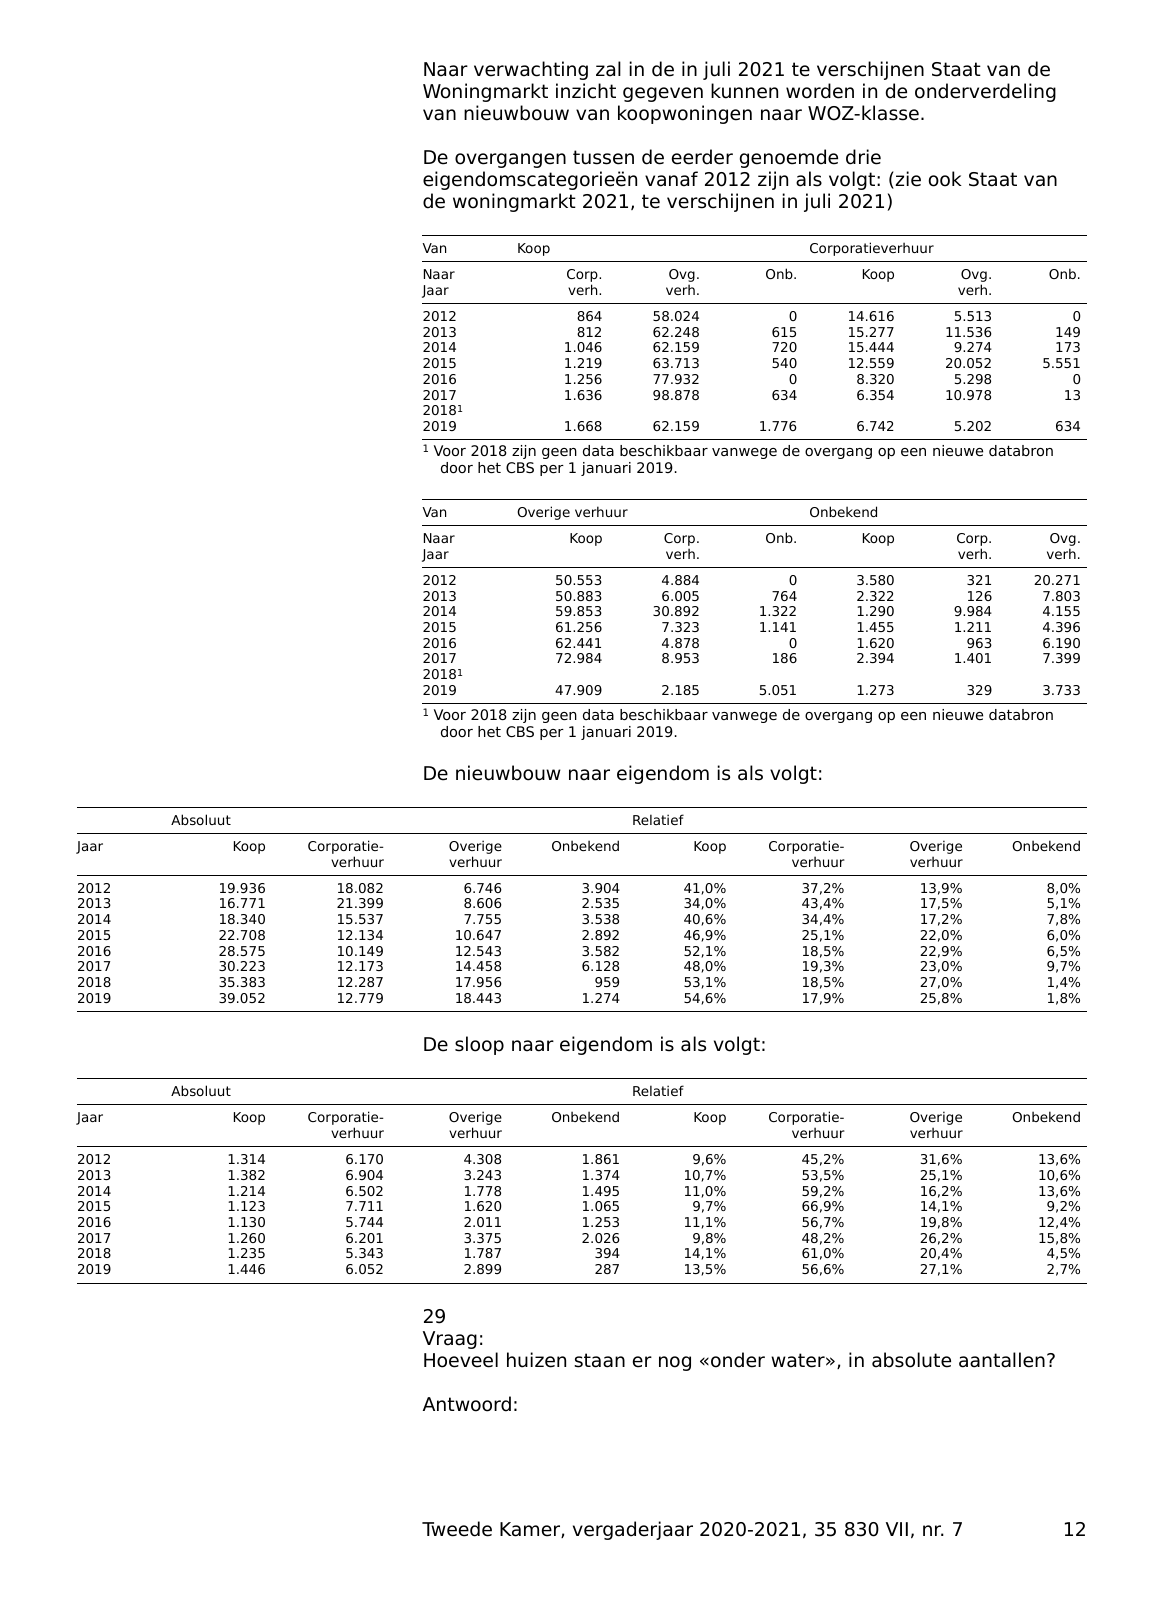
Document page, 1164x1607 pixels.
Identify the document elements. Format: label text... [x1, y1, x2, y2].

table_cell 9,7% [626, 1199, 732, 1215]
table_cell 56,6% [732, 1262, 850, 1282]
table_cell 2014 [422, 340, 511, 356]
table_header Van [422, 500, 511, 525]
table_cell 9,7% [969, 959, 1087, 975]
table_header Van [422, 236, 511, 261]
table_cell 72.984 [511, 651, 608, 667]
table_cell 2016 [77, 1215, 165, 1231]
table_cell 18,5% [732, 975, 850, 991]
table_header Corporatieverhuur [803, 236, 1087, 261]
table_cell 1.636 [511, 388, 608, 403]
table_cell Jaar [422, 546, 511, 567]
table_cell [998, 403, 1087, 419]
table_cell 6.201 [272, 1231, 390, 1246]
table_cell 1.776 [706, 419, 803, 439]
table_cell 16,2% [850, 1184, 968, 1199]
table_cell [803, 403, 901, 419]
table_cell 7.711 [272, 1199, 390, 1215]
table_cell 12.559 [803, 356, 901, 372]
table_cell 6.128 [508, 959, 626, 975]
table_cell 20.271 [998, 568, 1087, 588]
table_cell 11,1% [626, 1215, 732, 1231]
table_cell 48,0% [626, 959, 732, 975]
table_cell 20,4% [850, 1246, 968, 1262]
table_cell 1.065 [508, 1199, 626, 1215]
table_cell 62.159 [608, 419, 706, 439]
table_cell 8.606 [390, 896, 508, 912]
table_cell 9.274 [901, 340, 998, 356]
table_cell 1.290 [803, 604, 901, 620]
table_cell 5.513 [901, 304, 998, 324]
table_cell 5.051 [706, 683, 803, 703]
table_cell [901, 667, 998, 683]
table_cell verh. [901, 283, 998, 303]
table_cell 53,1% [626, 975, 732, 991]
table_cell 2,7% [969, 1262, 1087, 1282]
table_cell 35.383 [165, 975, 272, 991]
table_cell 2017 [422, 651, 511, 667]
table_cell 2017 [77, 1231, 165, 1246]
table_cell 1.273 [803, 683, 901, 703]
table_cell 41,0% [626, 876, 732, 896]
table_cell 1.314 [165, 1147, 272, 1168]
table_cell 5.202 [901, 419, 998, 439]
table_cell 1.214 [165, 1184, 272, 1199]
table_cell 540 [706, 356, 803, 372]
table_cell 52,1% [626, 944, 732, 959]
table_cell 9.984 [901, 604, 998, 620]
table_header Absoluut [165, 1079, 626, 1104]
table_cell 37,2% [732, 876, 850, 896]
table_cell 394 [508, 1246, 626, 1262]
table_cell 5.298 [901, 372, 998, 387]
table_header Absoluut [165, 808, 626, 833]
table_cell 12.779 [272, 991, 390, 1011]
table_cell 2.892 [508, 928, 626, 943]
table_cell 4.396 [998, 620, 1087, 636]
table_cell 5.551 [998, 356, 1087, 372]
table_cell 2.185 [608, 683, 706, 703]
table_cell 11,0% [626, 1184, 732, 1199]
table_cell 126 [901, 588, 998, 604]
table_cell Corp. [901, 526, 998, 546]
table_cell 2.394 [803, 651, 901, 667]
table_cell 40,6% [626, 912, 732, 928]
table_cell Naar [422, 262, 511, 283]
table_cell Corporatie- verhuur [732, 834, 850, 875]
table_cell 21.399 [272, 896, 390, 912]
table_cell Ovg. [608, 262, 706, 283]
table_cell 45,2% [732, 1147, 850, 1168]
table_cell 2014 [77, 1184, 165, 1199]
table_header Relatief [626, 808, 1087, 833]
table_cell 3.375 [390, 1231, 508, 1246]
table_cell 1.256 [511, 372, 608, 387]
table_cell 1.446 [165, 1262, 272, 1282]
table_cell 10.647 [390, 928, 508, 943]
table_cell 3.243 [390, 1168, 508, 1183]
text Naar verwachting zal in de in juli 2021 te verschijnen Staat van de Woningmarkt inzicht gegeven kunnen worden in de onderverdeling van nieuwbouw van koopwoningen naar WOZ-klasse. [422, 59, 1087, 125]
table_cell 7.323 [608, 620, 706, 636]
table_cell 12.134 [272, 928, 390, 943]
table_cell 3.904 [508, 876, 626, 896]
table_cell 12.543 [390, 944, 508, 959]
text De sloop naar eigendom is als volgt: [422, 1034, 1087, 1056]
table_cell 5.343 [272, 1246, 390, 1262]
table_cell 2014 [77, 912, 165, 928]
table_cell 3.733 [998, 683, 1087, 703]
table_cell 12.173 [272, 959, 390, 975]
table_cell 26,2% [850, 1231, 968, 1246]
table_cell 15.277 [803, 325, 901, 340]
table_cell 1,4% [969, 975, 1087, 991]
table_cell 77.932 [608, 372, 706, 387]
table_cell 12,4% [969, 1215, 1087, 1231]
table_cell 34,4% [732, 912, 850, 928]
table_cell 1.620 [803, 636, 901, 651]
table_cell 0 [706, 372, 803, 387]
table_cell 13,6% [969, 1147, 1087, 1168]
table_cell 9,6% [626, 1147, 732, 1168]
table_cell 2012 [77, 1147, 165, 1168]
table_cell 16.771 [165, 896, 272, 912]
table_cell 22.708 [165, 928, 272, 943]
table_cell 0 [998, 372, 1087, 387]
table_cell 329 [901, 683, 998, 703]
table_cell Overige verhuur [390, 1105, 508, 1146]
table_cell 27,1% [850, 1262, 968, 1282]
table_cell 173 [998, 340, 1087, 356]
table_cell 1.455 [803, 620, 901, 636]
table_cell 98.878 [608, 388, 706, 403]
table_cell 22,9% [850, 944, 968, 959]
table_cell 10.149 [272, 944, 390, 959]
table_cell 47.909 [511, 683, 608, 703]
table_cell [901, 403, 998, 419]
table_cell 6.746 [390, 876, 508, 896]
table_cell 10,7% [626, 1168, 732, 1183]
table_cell 6.052 [272, 1262, 390, 1282]
table_cell Overige verhuur [390, 834, 508, 875]
table_cell 6.354 [803, 388, 901, 403]
table_cell 2.322 [803, 588, 901, 604]
table_cell 2013 [77, 896, 165, 912]
table_cell Overige verhuur [850, 1105, 968, 1146]
table_cell 61,0% [732, 1246, 850, 1262]
table_cell 6.742 [803, 419, 901, 439]
table_cell [511, 667, 608, 683]
table_cell 1.141 [706, 620, 803, 636]
table_cell 3.582 [508, 944, 626, 959]
table_cell 30.892 [608, 604, 706, 620]
table_cell Onb. [706, 262, 803, 283]
table_cell Onbekend [969, 1105, 1087, 1146]
table_header Koop [511, 236, 803, 261]
table_cell 4.155 [998, 604, 1087, 620]
table_cell verh. [511, 283, 608, 303]
table_cell 14,1% [626, 1246, 732, 1262]
table_cell 4,5% [969, 1246, 1087, 1262]
table_cell 764 [706, 588, 803, 604]
table_cell 6.005 [608, 588, 706, 604]
table_cell [998, 283, 1087, 303]
table_cell 59.853 [511, 604, 608, 620]
table_cell 2016 [422, 636, 511, 651]
table_cell Onbekend [969, 834, 1087, 875]
table_cell 1.620 [390, 1199, 508, 1215]
table_cell 1.374 [508, 1168, 626, 1183]
table_cell 7,8% [969, 912, 1087, 928]
table_cell 18,5% [732, 944, 850, 959]
table_cell Koop [803, 526, 901, 546]
table_cell 6.190 [998, 636, 1087, 651]
table_cell 6.502 [272, 1184, 390, 1199]
table_cell 2019 [77, 1262, 165, 1282]
table_cell 2012 [422, 568, 511, 588]
table_cell 8.320 [803, 372, 901, 387]
table_cell 6.170 [272, 1147, 390, 1168]
table_cell 6.904 [272, 1168, 390, 1183]
table_cell 23,0% [850, 959, 968, 975]
table_cell 2015 [77, 1199, 165, 1215]
table_cell 28.575 [165, 944, 272, 959]
table_cell 7.399 [998, 651, 1087, 667]
table_cell Koop [165, 834, 272, 875]
table_cell 43,4% [732, 896, 850, 912]
table_cell 1.235 [165, 1246, 272, 1262]
table_cell 8.953 [608, 651, 706, 667]
table_cell 13,5% [626, 1262, 732, 1282]
table_cell 2016 [422, 372, 511, 387]
table_cell 56,7% [732, 1215, 850, 1231]
table_cell 1.322 [706, 604, 803, 620]
table_cell 61.256 [511, 620, 608, 636]
table_cell 3.580 [803, 568, 901, 588]
table_cell 0 [706, 568, 803, 588]
table_cell Jaar [77, 834, 165, 875]
table_cell 27,0% [850, 975, 968, 991]
table_cell 1 Voor 2018 zijn geen data beschikbaar vanwege de overgang op een nieuwe databron door het CBS per 1 januari 2019. [422, 440, 1087, 477]
table_cell [706, 667, 803, 683]
table_header Relatief [626, 1079, 1087, 1104]
table_cell 54,6% [626, 991, 732, 1011]
table_cell 14,1% [850, 1199, 968, 1215]
table_cell 4.308 [390, 1147, 508, 1168]
table_cell Koop [626, 1105, 732, 1146]
table_cell Koop [165, 1105, 272, 1146]
table_cell [803, 667, 901, 683]
table_cell 18.340 [165, 912, 272, 928]
table_cell 2016 [77, 944, 165, 959]
table_cell 186 [706, 651, 803, 667]
table_cell 58.024 [608, 304, 706, 324]
table_cell [706, 283, 803, 303]
table_cell Corporatie- verhuur [272, 1105, 390, 1146]
table_cell 50.883 [511, 588, 608, 604]
table_header Onbekend [803, 500, 1087, 525]
table_cell 15.444 [803, 340, 901, 356]
table_header [77, 808, 165, 833]
table_cell 15,8% [969, 1231, 1087, 1246]
table_cell 6,5% [969, 944, 1087, 959]
table_cell [511, 403, 608, 419]
table_cell 12.287 [272, 975, 390, 991]
table_cell 2.011 [390, 1215, 508, 1231]
table_cell 1.123 [165, 1199, 272, 1215]
table_cell Corporatie- verhuur [732, 1105, 850, 1146]
table_cell Corporatie- verhuur [272, 834, 390, 875]
table_cell 1.211 [901, 620, 998, 636]
table_cell 7.755 [390, 912, 508, 928]
table_cell Jaar [77, 1105, 165, 1146]
table_cell 2013 [77, 1168, 165, 1183]
table_cell 2.026 [508, 1231, 626, 1246]
table_cell 10.978 [901, 388, 998, 403]
table_cell 1.219 [511, 356, 608, 372]
table_cell 39.052 [165, 991, 272, 1011]
table_cell 19,8% [850, 1215, 968, 1231]
table_cell 1.046 [511, 340, 608, 356]
table_cell 17,5% [850, 896, 968, 912]
table_cell 1.861 [508, 1147, 626, 1168]
table_cell 31,6% [850, 1147, 968, 1168]
table_cell Naar [422, 526, 511, 546]
table_cell 2018 [77, 1246, 165, 1262]
table_cell verh. [608, 283, 706, 303]
table_cell 1.260 [165, 1231, 272, 1246]
table_cell 1.130 [165, 1215, 272, 1231]
table_cell 1.253 [508, 1215, 626, 1231]
table_cell 62.441 [511, 636, 608, 651]
table_cell Corp. [511, 262, 608, 283]
text Vraag: [422, 1328, 1087, 1350]
table_cell 3.538 [508, 912, 626, 928]
text De overgangen tussen de eerder genoemde drie eigendomscategorieën vanaf 2012 zijn als volgt: (zie ook Staat van de woningmarkt 2021, te verschijnen in juli 2021) [422, 147, 1087, 213]
table_cell 2013 [422, 588, 511, 604]
table_cell 53,5% [732, 1168, 850, 1183]
table_cell 2014 [422, 604, 511, 620]
text De nieuwbouw naar eigendom is als volgt: [422, 763, 1087, 785]
table_cell 25,8% [850, 991, 968, 1011]
table_cell Ovg. [998, 526, 1087, 546]
text Hoeveel huizen staan er nog «onder water», in absolute aantallen? [422, 1350, 1087, 1372]
table_cell 11.536 [901, 325, 998, 340]
table_cell 1.495 [508, 1184, 626, 1199]
table_cell 1.401 [901, 651, 998, 667]
table_cell verh. [608, 546, 706, 567]
table_cell 0 [998, 304, 1087, 324]
table_cell 22,0% [850, 928, 968, 943]
table_cell Koop [626, 834, 732, 875]
table_cell 959 [508, 975, 626, 991]
table_cell 2.899 [390, 1262, 508, 1282]
table_cell 615 [706, 325, 803, 340]
table_cell 13 [998, 388, 1087, 403]
table_cell 2019 [422, 419, 511, 439]
table_cell 20.052 [901, 356, 998, 372]
table_cell 15.537 [272, 912, 390, 928]
table_cell 5,1% [969, 896, 1087, 912]
table_cell 6,0% [969, 928, 1087, 943]
table_cell 2019 [422, 683, 511, 703]
table_cell 287 [508, 1262, 626, 1282]
table_cell 9,8% [626, 1231, 732, 1246]
table_cell [608, 667, 706, 683]
table_cell Overige verhuur [850, 834, 968, 875]
table_cell verh. [901, 546, 998, 567]
table_cell Ovg. [901, 262, 998, 283]
table_cell 7.803 [998, 588, 1087, 604]
table_cell 62.248 [608, 325, 706, 340]
table_cell 13,9% [850, 876, 968, 896]
table_cell Onb. [706, 526, 803, 546]
table_cell 2013 [422, 325, 511, 340]
table_cell verh. [998, 546, 1087, 567]
table_cell 4.878 [608, 636, 706, 651]
table_cell 2018 [77, 975, 165, 991]
table_cell 25,1% [732, 928, 850, 943]
table_cell 20181 [422, 667, 511, 683]
text Antwoord: [422, 1394, 1087, 1416]
table_cell 864 [511, 304, 608, 324]
table_cell 66,9% [732, 1199, 850, 1215]
table_cell 2019 [77, 991, 165, 1011]
table_cell [511, 546, 608, 567]
table_cell [608, 403, 706, 419]
table_cell 2015 [77, 928, 165, 943]
table_cell 50.553 [511, 568, 608, 588]
table_cell [803, 283, 901, 303]
table_cell 25,1% [850, 1168, 968, 1183]
table_cell 14.616 [803, 304, 901, 324]
table_cell Corp. [608, 526, 706, 546]
table_cell 2.535 [508, 896, 626, 912]
table_cell 634 [706, 388, 803, 403]
table_cell 30.223 [165, 959, 272, 975]
table_cell Koop [511, 526, 608, 546]
table_cell 19.936 [165, 876, 272, 896]
text 29 [422, 1306, 1087, 1328]
table_cell 17,2% [850, 912, 968, 928]
table_cell 14.458 [390, 959, 508, 975]
table_cell 1 Voor 2018 zijn geen data beschikbaar vanwege de overgang op een nieuwe databron door het CBS per 1 januari 2019. [422, 704, 1087, 741]
table_cell 1.668 [511, 419, 608, 439]
table_cell 19,3% [732, 959, 850, 975]
table_cell 2017 [77, 959, 165, 975]
table_header Overige verhuur [511, 500, 803, 525]
table_cell 1.274 [508, 991, 626, 1011]
table_cell 0 [706, 636, 803, 651]
table_cell 720 [706, 340, 803, 356]
table_cell 812 [511, 325, 608, 340]
table_cell 10,6% [969, 1168, 1087, 1183]
table_cell Onb. [998, 262, 1087, 283]
table_cell 1.787 [390, 1246, 508, 1262]
table_cell Onbekend [508, 1105, 626, 1146]
table_cell 4.884 [608, 568, 706, 588]
table_cell 59,2% [732, 1184, 850, 1199]
table_cell 634 [998, 419, 1087, 439]
table_cell 17.956 [390, 975, 508, 991]
table_cell 48,2% [732, 1231, 850, 1246]
table_cell 34,0% [626, 896, 732, 912]
table_cell 321 [901, 568, 998, 588]
table_cell 20181 [422, 403, 511, 419]
table_cell 62.159 [608, 340, 706, 356]
table_cell 963 [901, 636, 998, 651]
table_cell [706, 403, 803, 419]
table_cell 2017 [422, 388, 511, 403]
table_cell 9,2% [969, 1199, 1087, 1215]
table_cell 2012 [77, 876, 165, 896]
table_cell 2015 [422, 356, 511, 372]
table_cell 17,9% [732, 991, 850, 1011]
table_header [77, 1079, 165, 1104]
table_cell [803, 546, 901, 567]
table_cell 2012 [422, 304, 511, 324]
table_cell 149 [998, 325, 1087, 340]
table_cell 46,9% [626, 928, 732, 943]
table_cell 5.744 [272, 1215, 390, 1231]
table_cell 18.443 [390, 991, 508, 1011]
table_cell 2015 [422, 620, 511, 636]
table_cell 1.778 [390, 1184, 508, 1199]
table_cell 0 [706, 304, 803, 324]
table_cell 1.382 [165, 1168, 272, 1183]
table_cell Koop [803, 262, 901, 283]
table_cell Onbekend [508, 834, 626, 875]
table_cell 13,6% [969, 1184, 1087, 1199]
table_cell 18.082 [272, 876, 390, 896]
table_cell Jaar [422, 283, 511, 303]
table_cell [998, 667, 1087, 683]
table_cell 63.713 [608, 356, 706, 372]
table_cell 1,8% [969, 991, 1087, 1011]
table_cell 8,0% [969, 876, 1087, 896]
table_cell [706, 546, 803, 567]
